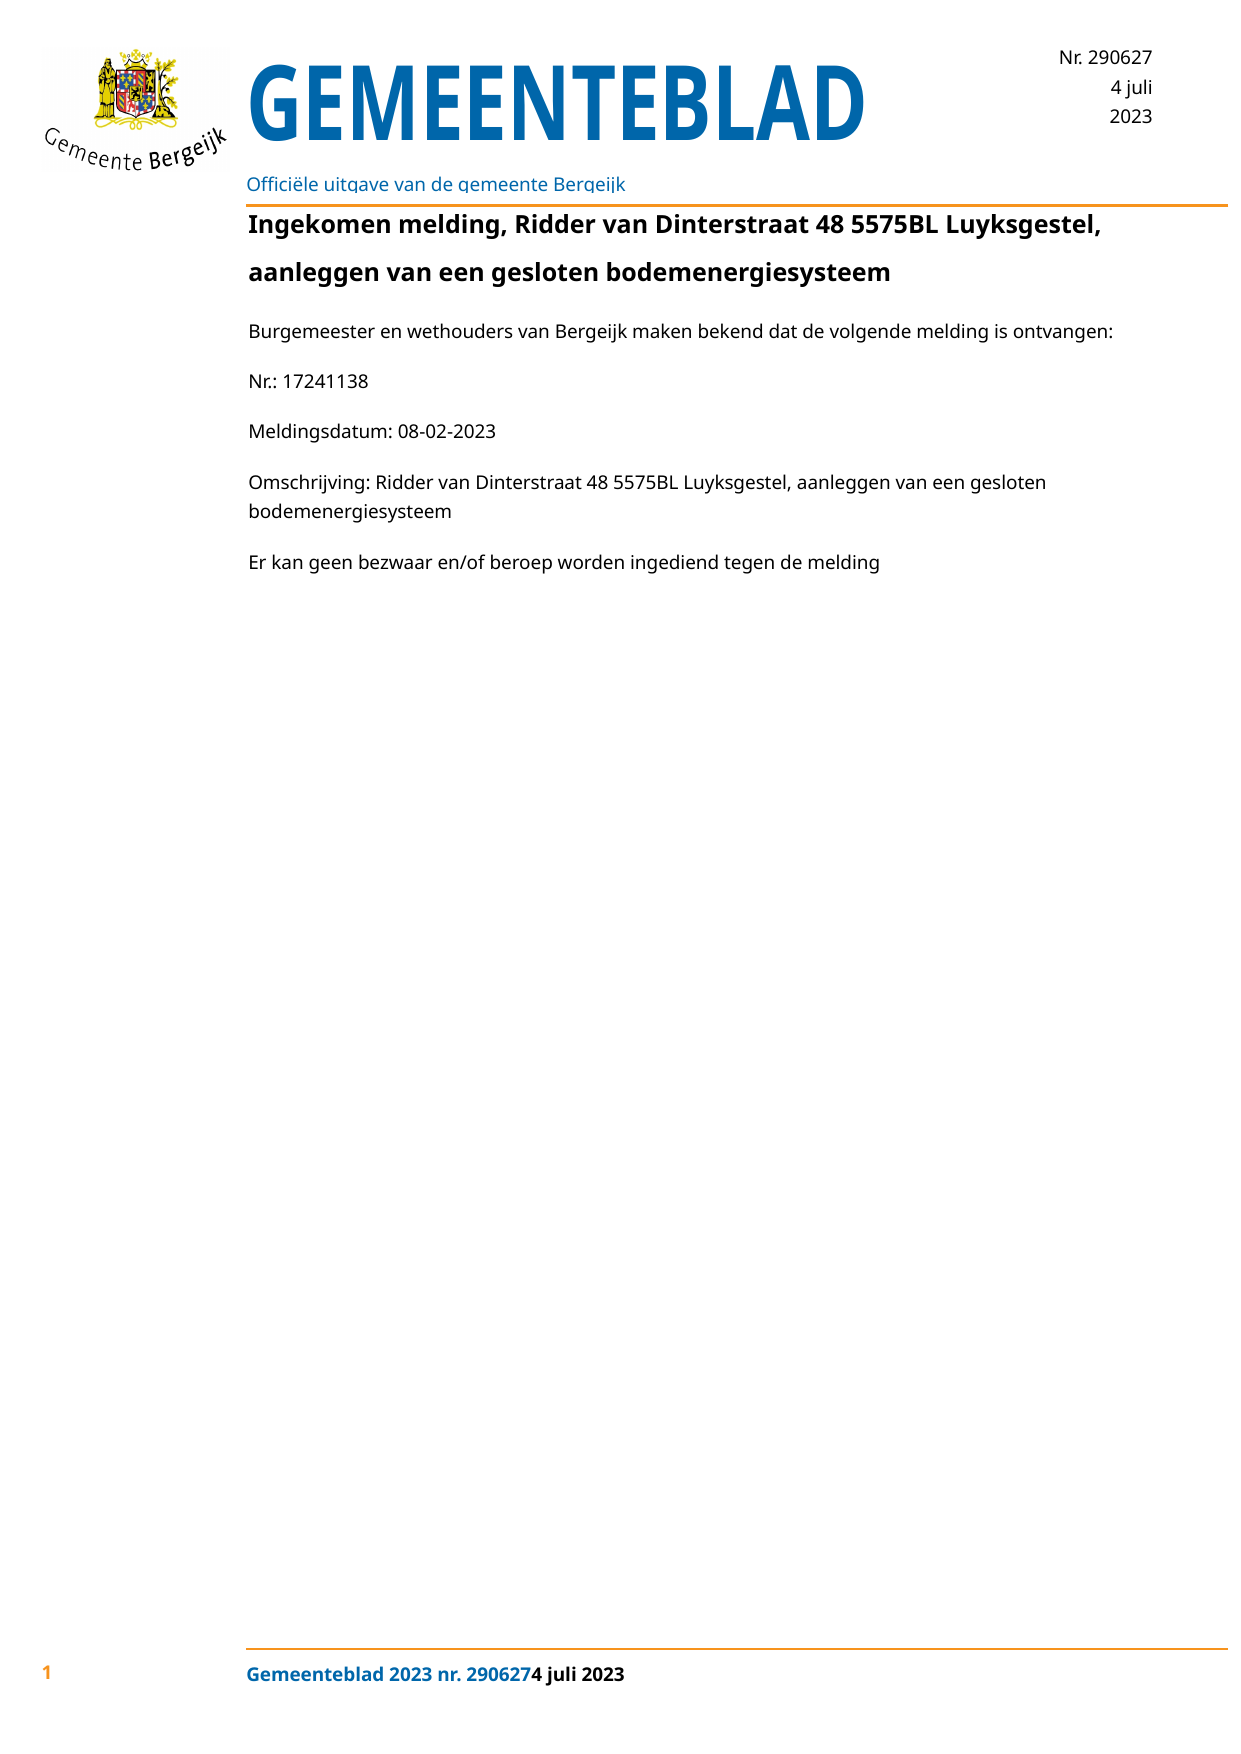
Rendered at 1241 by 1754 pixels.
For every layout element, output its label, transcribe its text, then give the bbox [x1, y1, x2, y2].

text Meldingsdatum: 08-02-2023 [248, 419, 1152, 444]
text Nr.: 17241138 [248, 368, 1152, 394]
text Burgemeester en wethouders van Bergeijk maken bekend dat de volgende melding is ontvangen: [248, 318, 1152, 344]
text Er kan geen bezwaar en/of beroep worden ingediend tegen de melding [248, 549, 1152, 575]
text Ingekomen melding, Ridder van Dinterstraat 48 5575BL Luyksgestel, aanleggen van een gesloten bodemenergiesysteem [248, 207, 1152, 288]
text Omschrijving: Ridder van Dinterstraat 48 5575BL Luyksgestel, aanleggen van een gesloten bodemenergiesysteem [248, 469, 1152, 524]
picture [41, 47, 231, 172]
